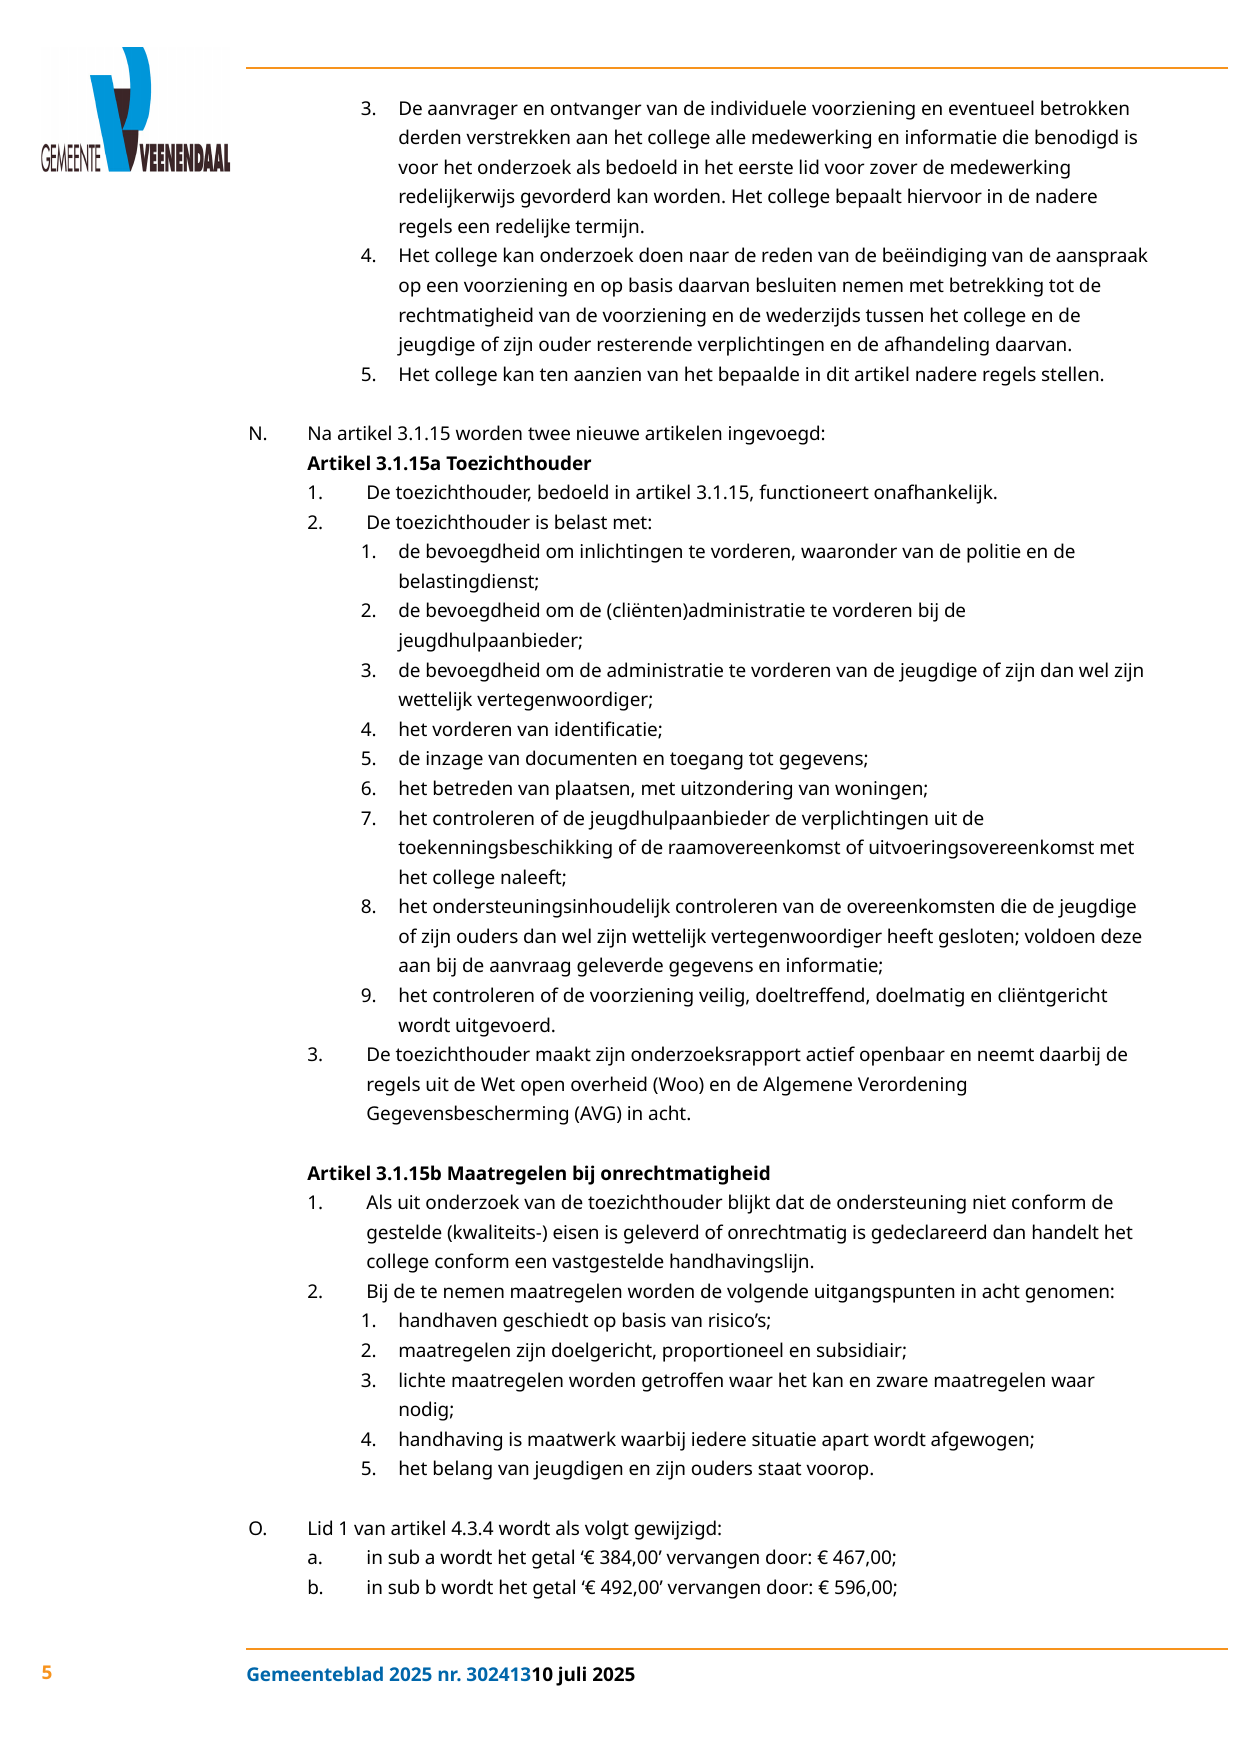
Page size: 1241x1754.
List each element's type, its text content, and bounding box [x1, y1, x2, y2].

list De toezichthouder maakt zijn onderzoeksrapport actief openbaar en neemt daarbij de regels uit de Wet open overheid (Woo) en de Algemene Verordening Gegevensbescherming (AVG) in acht. [307, 1041, 1152, 1126]
list het betreden van plaatsen, met uitzondering van woningen; [361, 775, 1152, 801]
list De toezichthouder, bedoeld in artikel 3.1.15, functioneert onafhankelijk. [307, 479, 1152, 505]
list Bij de te nemen maatregelen worden de volgende uitgangspunten in acht genomen: [307, 1278, 1152, 1304]
list Artikel 3.1.15b Maatregelen bij onrechtmatigheid [248, 1160, 1152, 1186]
list Het college kan ten aanzien van het bepaalde in dit artikel nadere regels stellen. [361, 361, 1152, 387]
list in sub b wordt het getal ‘€ 492,00’ vervangen door: € 596,00; [307, 1574, 1152, 1600]
list De aanvrager en ontvanger van de individuele voorziening en eventueel betrokken derden verstrekken aan het college alle medewerking en informatie die benodigd is voor het onderzoek als bedoeld in het eerste lid voor zover de medewerking redelijkerwijs gevorderd kan worden. Het college bepaalt hiervoor in de nadere regels een redelijke termijn. [361, 95, 1152, 239]
list de bevoegdheid om inlichtingen te vorderen, waaronder van de politie en de belastingdienst; [361, 538, 1152, 594]
list de inzage van documenten en toegang tot gegevens; [361, 746, 1152, 771]
list Artikel 3.1.15a Toezichthouder [248, 450, 1152, 476]
picture [123, 47, 231, 172]
list handhaven geschiedt op basis van risico’s; [361, 1308, 1152, 1333]
list het vorderen van identificatie; [361, 716, 1152, 742]
list Het college kan onderzoek doen naar de reden van de beëindiging van de aanspraak op een voorziening en op basis daarvan besluiten nemen met betrekking tot de rechtmatigheid van de voorziening en de wederzijds tussen het college en de jeugdige of zijn ouder resterende verplichtingen en de afhandeling daarvan. [361, 243, 1152, 357]
list het belang van jeugdigen en zijn ouders staat voorop. [361, 1456, 1152, 1481]
list de bevoegdheid om de (cliënten)administratie te vorderen bij de jeugdhulpaanbieder; [361, 598, 1152, 653]
list Als uit onderzoek van de toezichthouder blijkt dat de ondersteuning niet conform de gestelde (kwaliteits-) eisen is geleverd of onrechtmatig is gedeclareerd dan handelt het college conform een vastgestelde handhavingslijn. [307, 1189, 1152, 1274]
list Na artikel 3.1.15 worden twee nieuwe artikelen ingevoegd: [248, 420, 1152, 446]
list Lid 1 van artikel 4.3.4 wordt als volgt gewijzigd: [248, 1515, 1152, 1541]
list in sub a wordt het getal ‘€ 384,00’ vervangen door: € 467,00; [307, 1544, 1152, 1570]
list lichte maatregelen worden getroffen waar het kan en zware maatregelen waar nodig; [361, 1367, 1152, 1422]
list maatregelen zijn doelgericht, proportioneel en subsidiair; [361, 1337, 1152, 1363]
picture [41, 47, 130, 172]
list de bevoegdheid om de administratie te vorderen van de jeugdige of zijn dan wel zijn wettelijk vertegenwoordiger; [361, 657, 1152, 712]
list het ondersteuningsinhoudelijk controleren van de overeenkomsten die de jeugdige of zijn ouders dan wel zijn wettelijk vertegenwoordiger heeft gesloten; voldoen deze aan bij de aanvraag geleverde gegevens en informatie; [361, 893, 1152, 978]
list De toezichthouder is belast met: [307, 509, 1152, 535]
list het controleren of de jeugdhulpaanbieder de verplichtingen uit de toekenningsbeschikking of de raamovereenkomst of uitvoeringsovereenkomst met het college naleeft; [361, 805, 1152, 890]
list handhaving is maatwerk waarbij iedere situatie apart wordt afgewogen; [361, 1426, 1152, 1452]
list het controleren of de voorziening veilig, doeltreffend, doelmatig en cliëntgericht wordt uitgevoerd. [361, 982, 1152, 1038]
